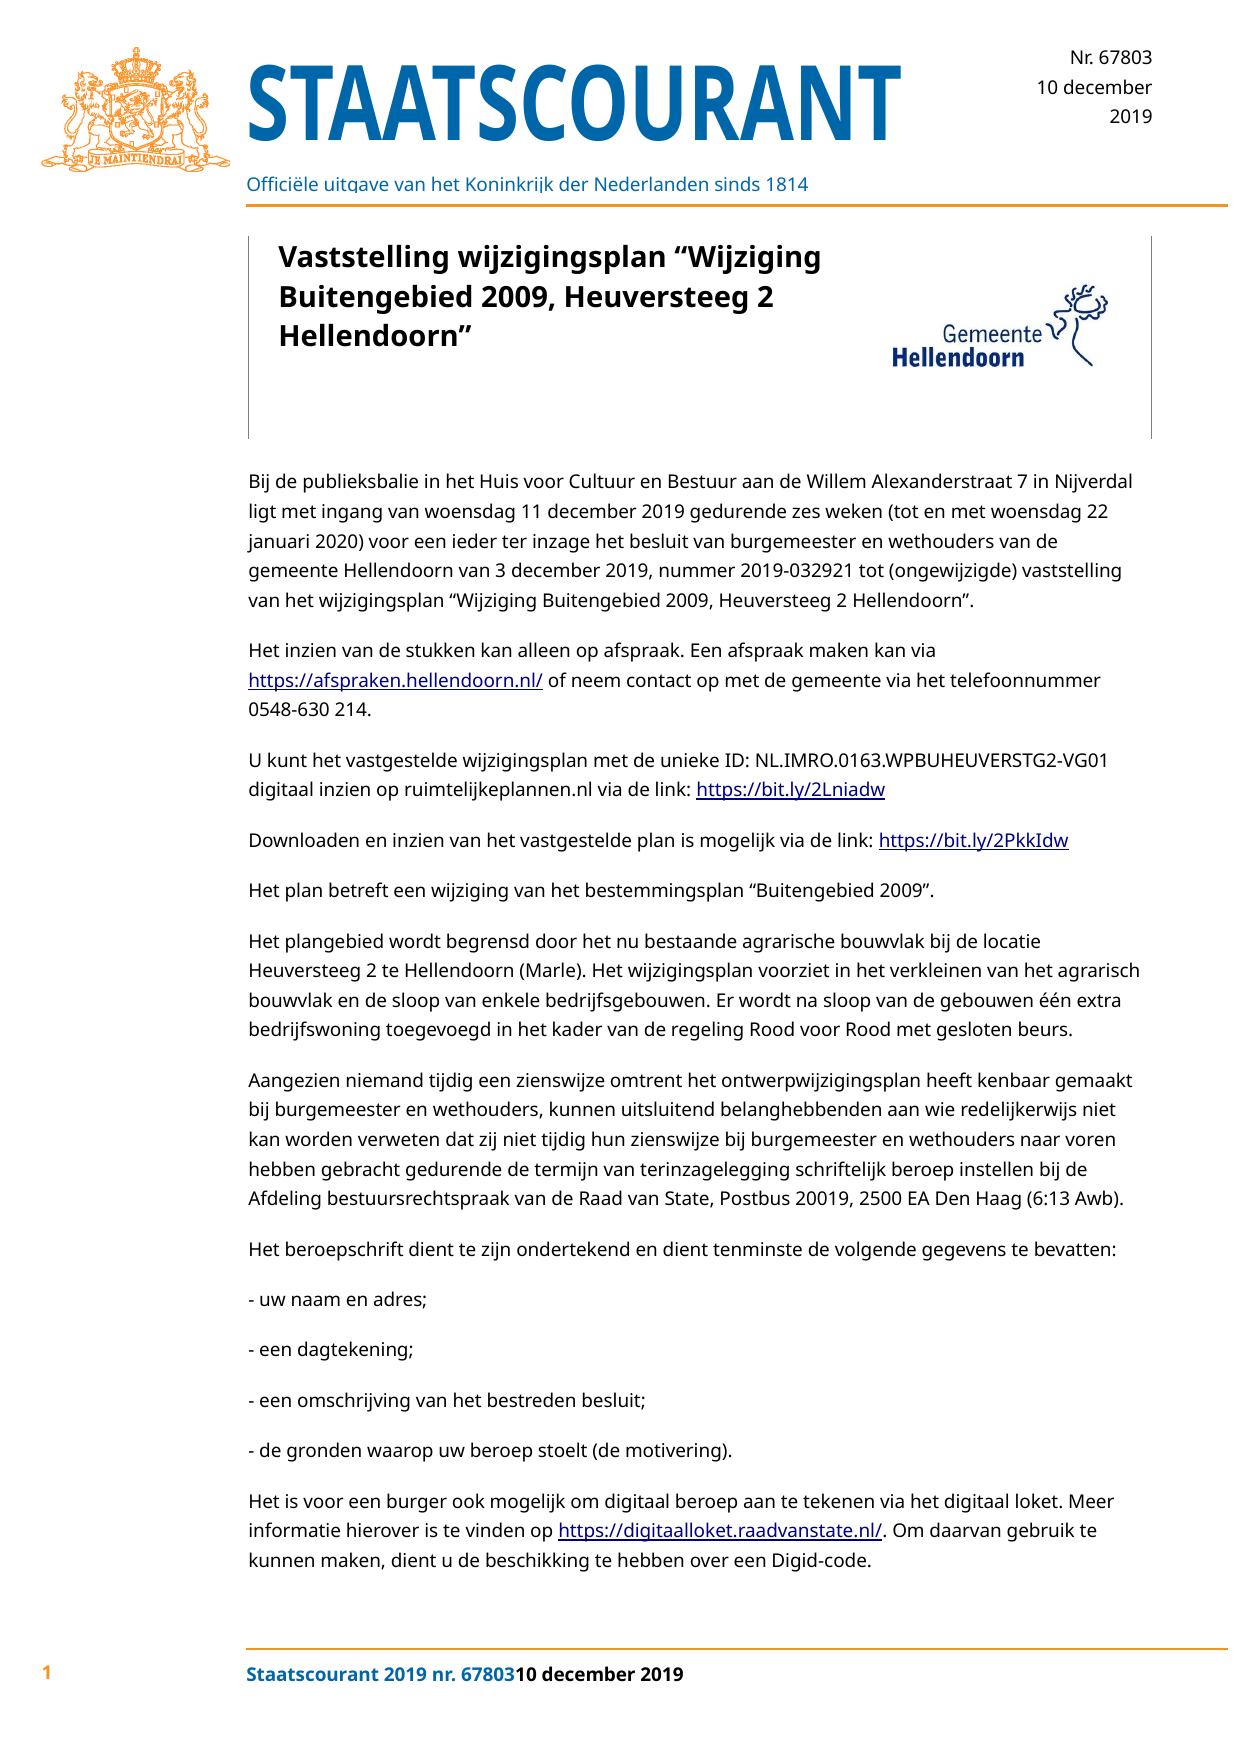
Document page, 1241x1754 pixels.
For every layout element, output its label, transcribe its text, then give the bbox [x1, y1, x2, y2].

table_header [850, 414, 1151, 439]
text Het inzien van de stukken kan alleen op afspraak. Een afspraak maken kan via https://afspraken.hellendoorn.nl/ of neem contact op met de gemeente via het telefoonnummer 0548-630 214. [248, 637, 1152, 722]
picture [882, 236, 1119, 414]
table_header Vaststelling wijzigingsplan “Wijziging Buitengebied 2009, Heuversteeg 2 Hellendoorn” [249, 236, 850, 439]
table_header [1119, 236, 1151, 413]
text - de gronden waarop uw beroep stoelt (de motivering). [248, 1437, 1152, 1463]
picture [41, 47, 231, 172]
text Het plangebied wordt begrensd door het nu bestaande agrarische bouwvlak bij de locatie Heuversteeg 2 te Hellendoorn (Marle). Het wijzigingsplan voorziet in het verkleinen van het agrarisch bouwvlak en de sloop van enkele bedrijfsgebouwen. Er wordt na sloop van de gebouwen één extra bedrijfswoning toegevoegd in het kader van de regeling Rood voor Rood met gesloten beurs. [248, 928, 1152, 1042]
text Bij de publieksbalie in het Huis voor Cultuur en Bestuur aan de Willem Alexanderstraat 7 in Nijverdal ligt met ingang van woensdag 11 december 2019 gedurende zes weken (tot en met woensdag 22 januari 2020) voor een ieder ter inzage het besluit van burgemeester en wethouders van de gemeente Hellendoorn van 3 december 2019, nummer 2019-032921 tot (ongewijzigde) vaststelling van het wijzigingsplan “Wijziging Buitengebied 2009, Heuversteeg 2 Hellendoorn”. [248, 469, 1152, 613]
text - een omschrijving van het bestreden besluit; [248, 1387, 1152, 1413]
text Het is voor een burger ook mogelijk om digitaal beroep aan te tekenen via het digitaal loket. Meer informatie hierover is te vinden op https://digitaalloket.raadvanstate.nl/. Om daarvan gebruik te kunnen maken, dient u de beschikking te hebben over een Digid-code. [248, 1488, 1152, 1573]
text Downloaden en inzien van het vastgestelde plan is mogelijk via de link: https://bit.ly/2PkkIdw [248, 827, 1152, 853]
text U kunt het vastgestelde wijzigingsplan met de unieke ID: NL.IMRO.0163.WPBUHEUVERSTG2-VG01 digitaal inzien op ruimtelijkeplannen.nl via de link: https://bit.ly/2Lniadw [248, 747, 1152, 802]
table_header [850, 236, 882, 413]
text Het beroepschrift dient te zijn ondertekend en dient tenminste de volgende gegevens te bevatten: [248, 1236, 1152, 1261]
text Het plan betreft een wijziging van het bestemmingsplan “Buitengebied 2009”. [248, 877, 1152, 903]
text - een dagtekening; [248, 1337, 1152, 1362]
text Aangezien niemand tijdig een zienswijze omtrent het ontwerpwijzigingsplan heeft kenbaar gemaakt bij burgemeester en wethouders, kunnen uitsluitend belanghebbenden aan wie redelijkerwijs niet kan worden verweten dat zij niet tijdig hun zienswijze bij burgemeester en wethouders naar voren hebben gebracht gedurende de termijn van terinzagelegging schriftelijk beroep instellen bij de Afdeling bestuursrechtspraak van de Raad van State, Postbus 20019, 2500 EA Den Haag (6:13 Awb). [248, 1067, 1152, 1211]
text - uw naam en adres; [248, 1286, 1152, 1312]
